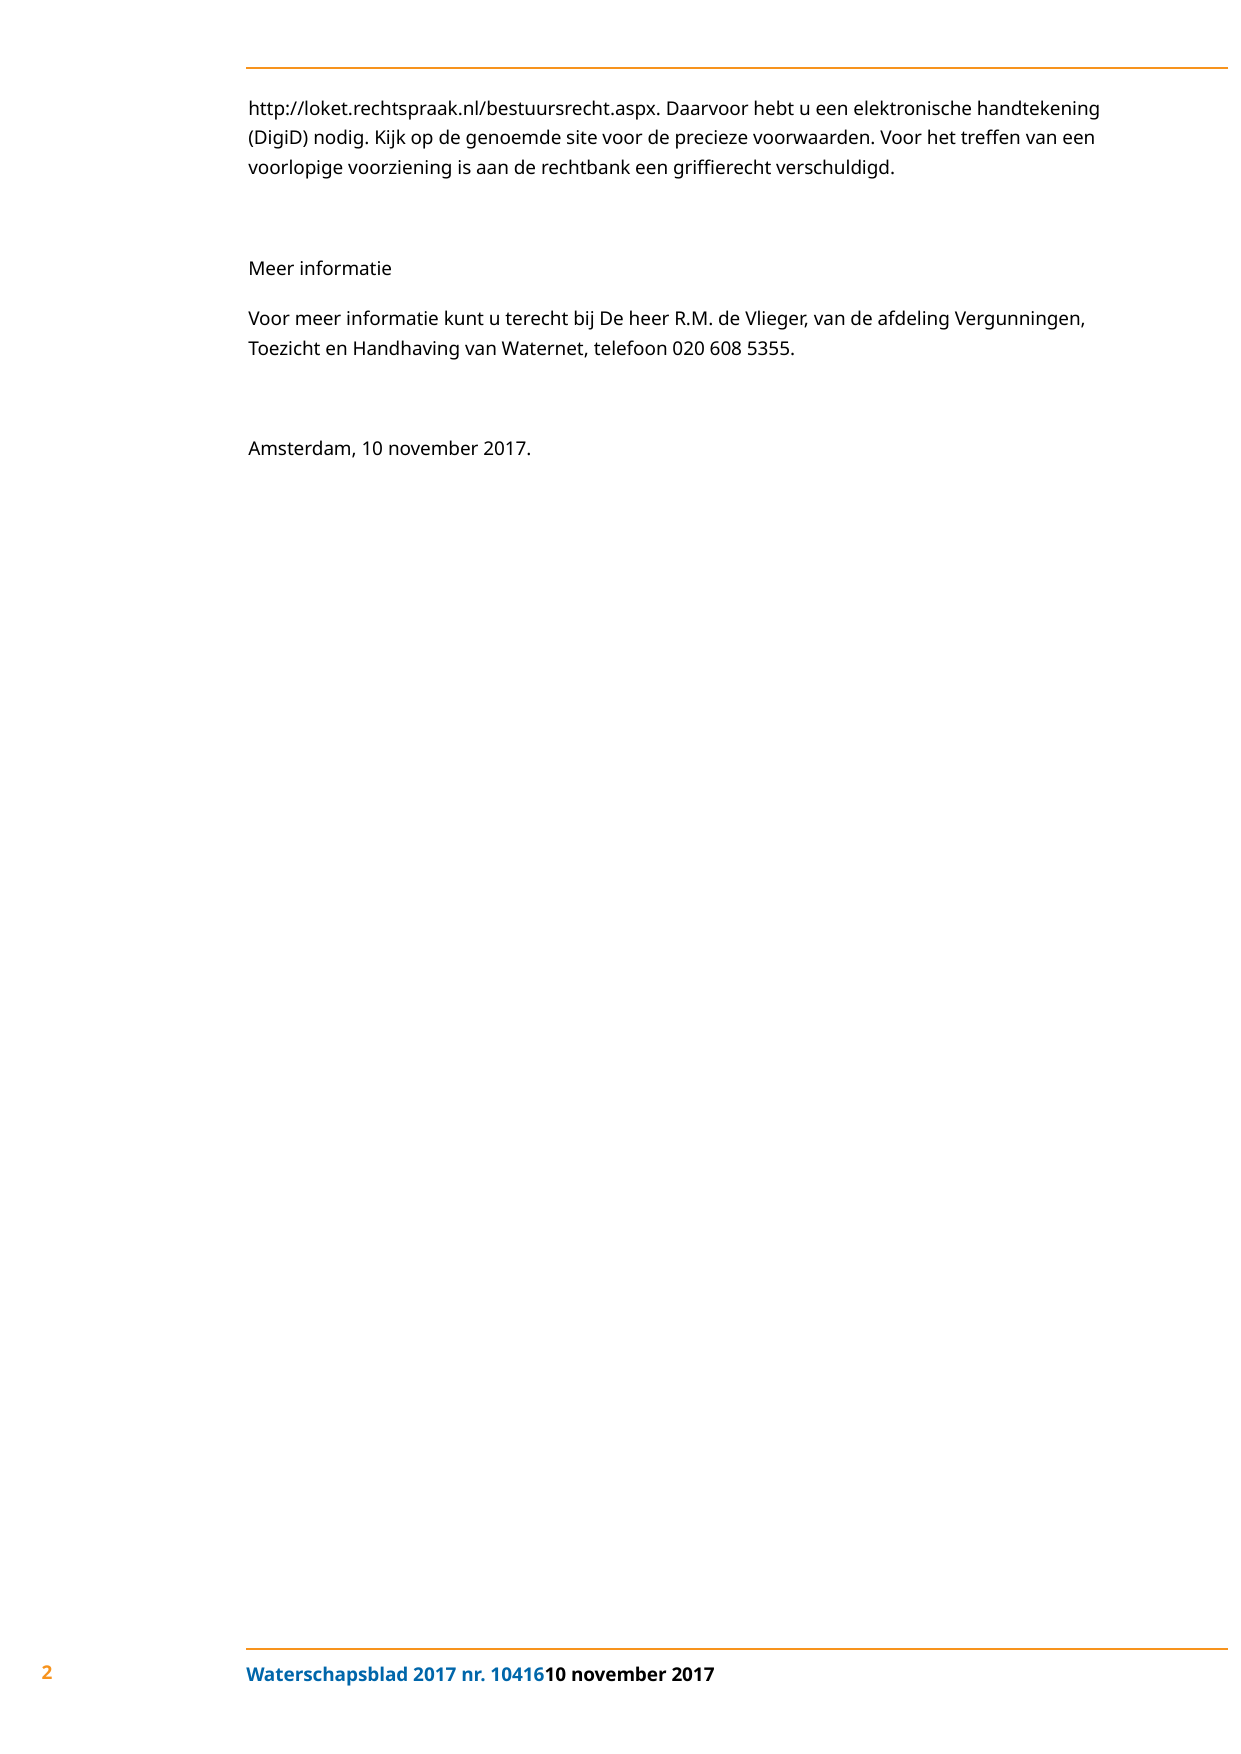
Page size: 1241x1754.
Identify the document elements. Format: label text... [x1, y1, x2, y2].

picture [41, 47, 231, 172]
text http://loket.rechtspraak.nl/bestuursrecht.aspx. Daarvoor hebt u een elektronische handtekening (DigiD) nodig. Kijk op de genoemde site voor de precieze voorwaarden. Voor het treffen van een voorlopige voorziening is aan de rechtbank een griffierecht verschuldigd. [248, 95, 1152, 180]
text Amsterdam, 10 november 2017. [248, 436, 1152, 461]
text Voor meer informatie kunt u terecht bij De heer R.M. de Vlieger, van de afdeling Vergunningen, Toezicht en Handhaving van Waternet, telefoon 020 608 5355. [248, 305, 1152, 361]
text Meer informatie [248, 255, 1152, 281]
